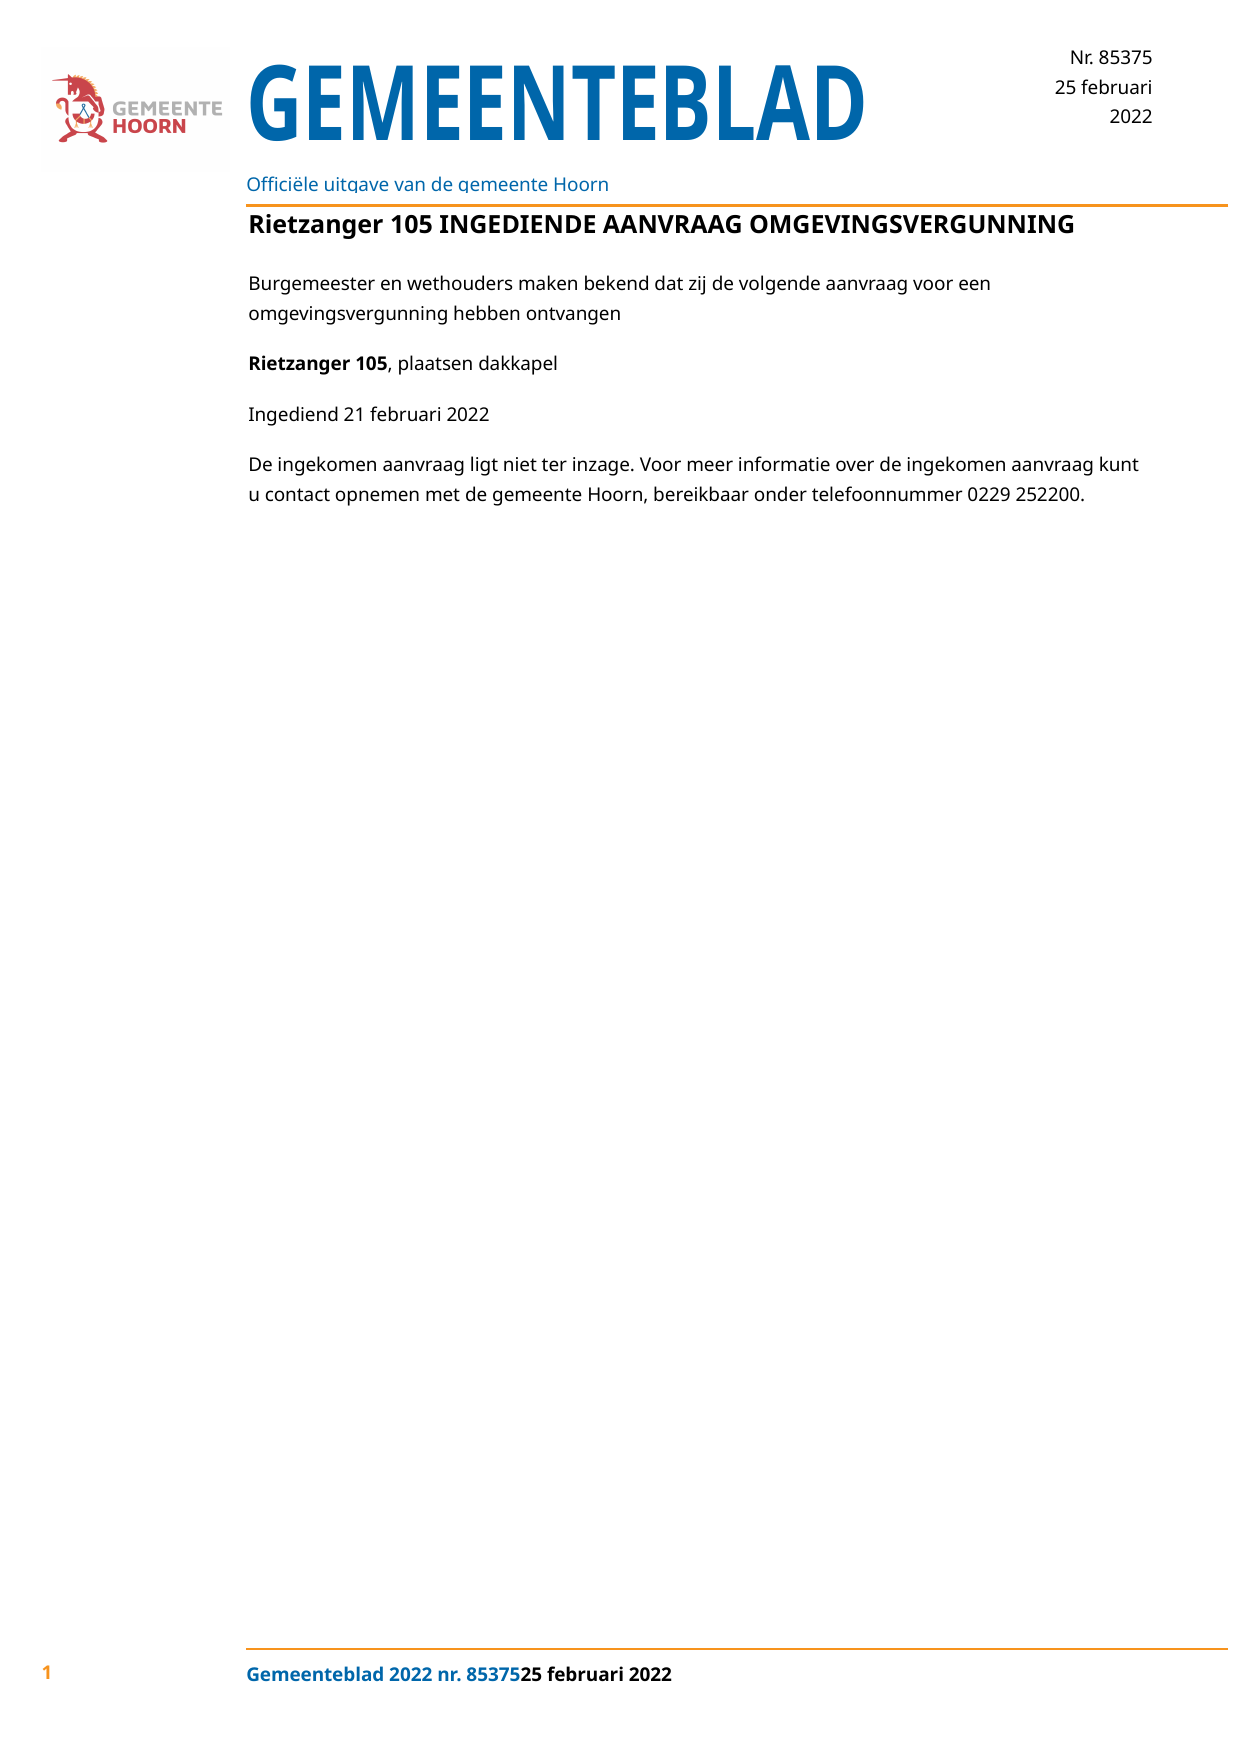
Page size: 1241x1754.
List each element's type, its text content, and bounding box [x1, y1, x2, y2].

picture [41, 47, 231, 172]
text Rietzanger 105, plaatsen dakkapel [248, 350, 1152, 376]
text De ingekomen aanvraag ligt niet ter inzage. Voor meer informatie over de ingekomen aanvraag kunt u contact opnemen met de gemeente Hoorn, bereikbaar onder telefoonnummer 0229 252200. [248, 451, 1152, 506]
text Rietzanger 105 INGEDIENDE AANVRAAG OMGEVINGSVERGUNNING [248, 207, 1152, 241]
text Ingediend 21 februari 2022 [248, 401, 1152, 426]
text Burgemeester en wethouders maken bekend dat zij de volgende aanvraag voor een omgevingsvergunning hebben ontvangen [248, 270, 1152, 326]
